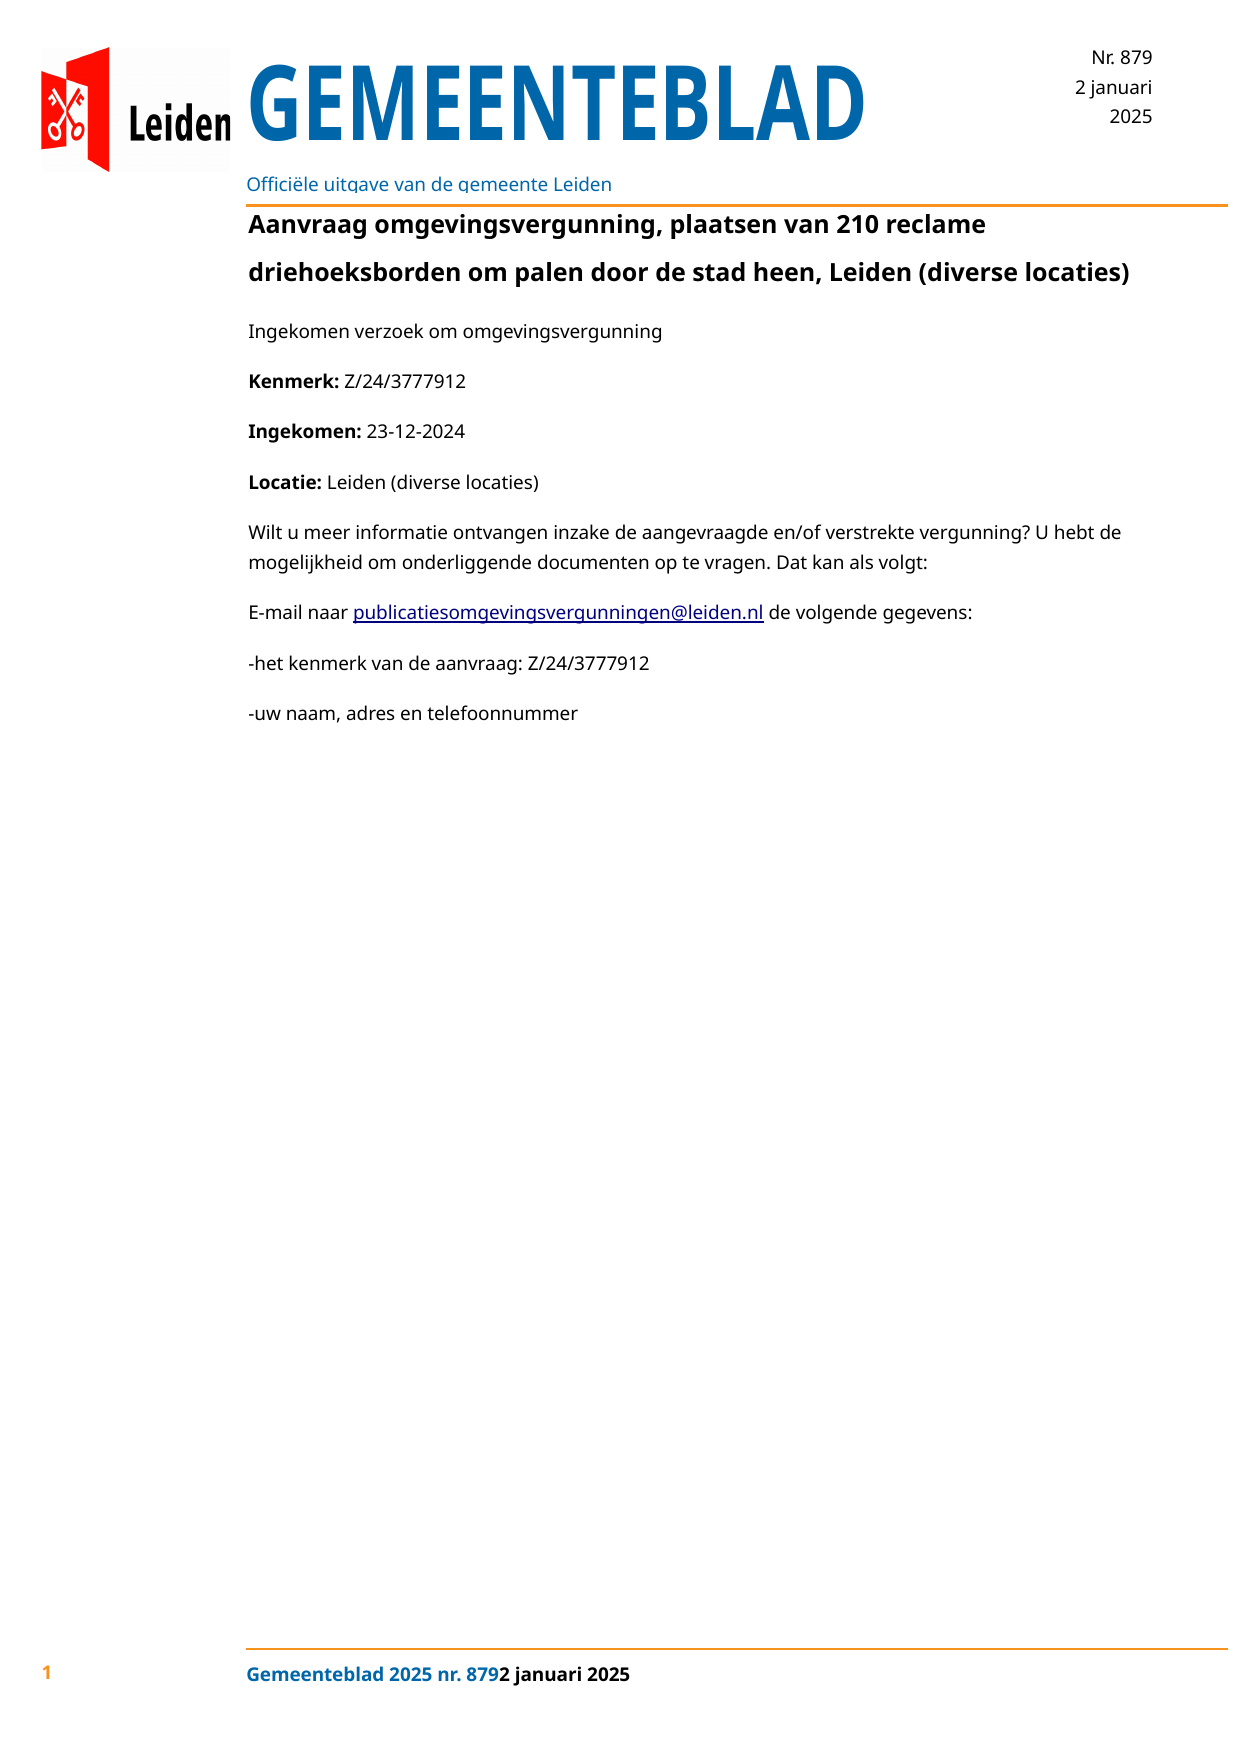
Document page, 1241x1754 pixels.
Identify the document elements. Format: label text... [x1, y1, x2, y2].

text Ingekomen: 23-12-2024 [248, 419, 1152, 444]
text Ingekomen verzoek om omgevingsvergunning [248, 318, 1152, 344]
text Kenmerk: Z/24/3777912 [248, 368, 1152, 394]
text Wilt u meer informatie ontvangen inzake de aangevraagde en/of verstrekte vergunning? U hebt de mogelijkheid om onderliggende documenten op te vragen. Dat kan als volgt: [248, 519, 1152, 575]
picture [41, 47, 231, 172]
text E-mail naar publicatiesomgevingsvergunningen@leiden.nl de volgende gegevens: [248, 599, 1152, 625]
text Aanvraag omgevingsvergunning, plaatsen van 210 reclame driehoeksborden om palen door de stad heen, Leiden (diverse locaties) [248, 207, 1152, 288]
text -uw naam, adres en telefoonnummer [248, 700, 1152, 726]
text -het kenmerk van de aanvraag: Z/24/3777912 [248, 650, 1152, 676]
text Locatie: Leiden (diverse locaties) [248, 469, 1152, 495]
